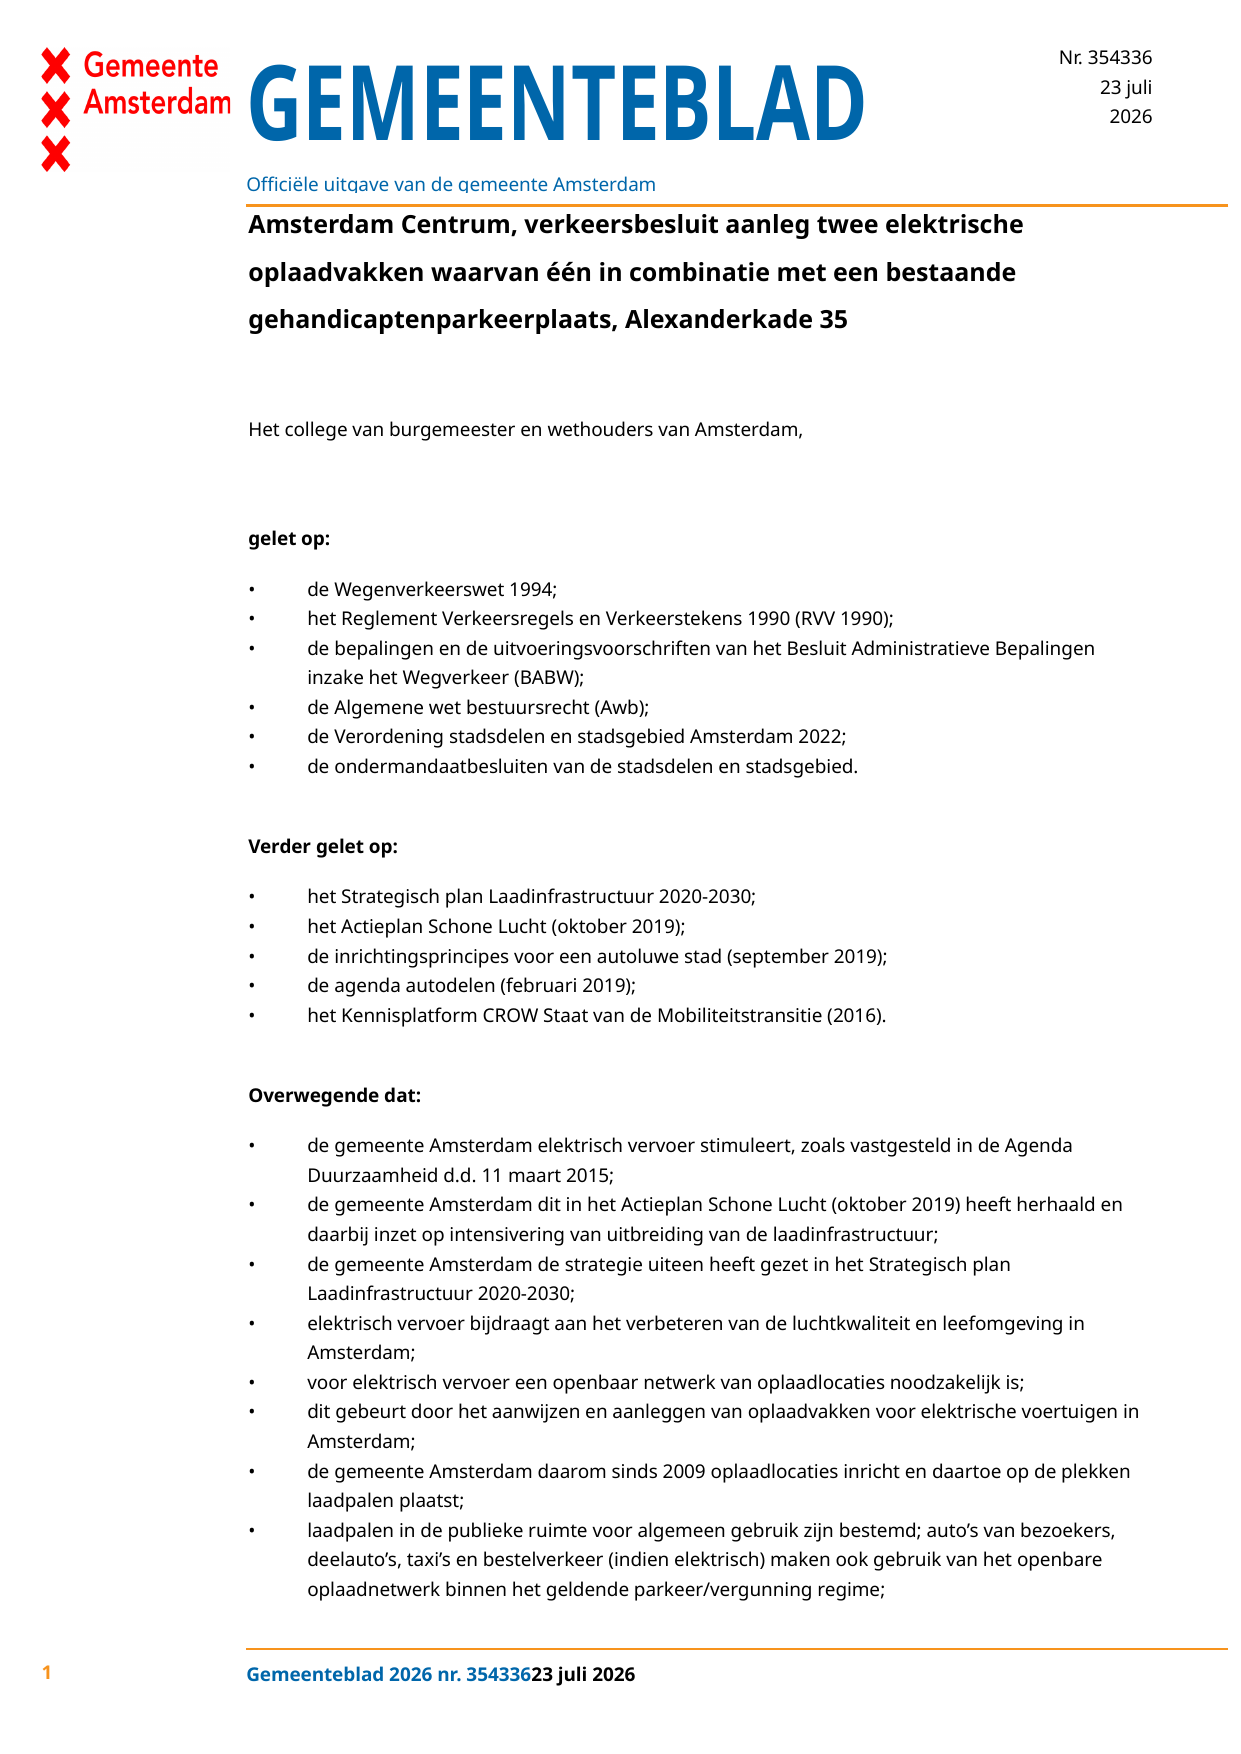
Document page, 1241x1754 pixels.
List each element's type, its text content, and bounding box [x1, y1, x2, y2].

list de gemeente Amsterdam daarom sinds 2009 oplaadlocaties inricht en daartoe op de plekken laadpalen plaatst; [248, 1458, 1152, 1513]
list de Algemene wet bestuursrecht (Awb); [248, 694, 1152, 720]
list de inrichtingsprincipes voor een autoluwe stad (september 2019); [248, 943, 1152, 969]
list de gemeente Amsterdam dit in het Actieplan Schone Lucht (oktober 2019) heeft herhaald en daarbij inzet op intensivering van uitbreiding van de laadinfrastructuur; [248, 1192, 1152, 1247]
list de agenda autodelen (februari 2019); [248, 972, 1152, 998]
list het Reglement Verkeersregels en Verkeerstekens 1990 (RVV 1990); [248, 605, 1152, 631]
list de ondermandaatbesluiten van de stadsdelen en stadsgebied. [248, 753, 1152, 779]
list voor elektrisch vervoer een openbaar netwerk van oplaadlocaties noodzakelijk is; [248, 1369, 1152, 1395]
list laadpalen in de publieke ruimte voor algemeen gebruik zijn bestemd; auto’s van bezoekers, deelauto’s, taxi’s en bestelverkeer (indien elektrisch) maken ook gebruik van het openbare oplaadnetwerk binnen het geldende parkeer/vergunning regime; [248, 1517, 1152, 1602]
text Overwegende dat: [248, 1082, 1152, 1108]
list het Strategisch plan Laadinfrastructuur 2020-2030; [248, 884, 1152, 909]
list het Kennisplatform CROW Staat van de Mobiliteitstransitie (2016). [248, 1002, 1152, 1028]
list de gemeente Amsterdam de strategie uiteen heeft gezet in het Strategisch plan Laadinfrastructuur 2020-2030; [248, 1251, 1152, 1306]
list de gemeente Amsterdam elektrisch vervoer stimuleert, zoals vastgesteld in de Agenda Duurzaamheid d.d. 11 maart 2015; [248, 1132, 1152, 1188]
list de Wegenverkeerswet 1994; [248, 576, 1152, 602]
text Het college van burgemeester en wethouders van Amsterdam, [248, 416, 1152, 442]
list dit gebeurt door het aanwijzen en aanleggen van oplaadvakken voor elektrische voertuigen in Amsterdam; [248, 1399, 1152, 1454]
text Amsterdam Centrum, verkeersbesluit aanleg twee elektrische oplaadvakken waarvan één in combinatie met een bestaande gehandicaptenparkeerplaats, Alexanderkade 35 [248, 207, 1152, 336]
list het Actieplan Schone Lucht (oktober 2019); [248, 913, 1152, 939]
list elektrisch vervoer bijdraagt aan het verbeteren van de luchtkwaliteit en leefomgeving in Amsterdam; [248, 1310, 1152, 1365]
text Verder gelet op: [248, 833, 1152, 859]
text gelet op: [248, 525, 1152, 551]
list de Verordening stadsdelen en stadsgebied Amsterdam 2022; [248, 724, 1152, 749]
picture [41, 47, 231, 172]
list de bepalingen en de uitvoeringsvoorschriften van het Besluit Administratieve Bepalingen inzake het Wegverkeer (BABW); [248, 635, 1152, 690]
